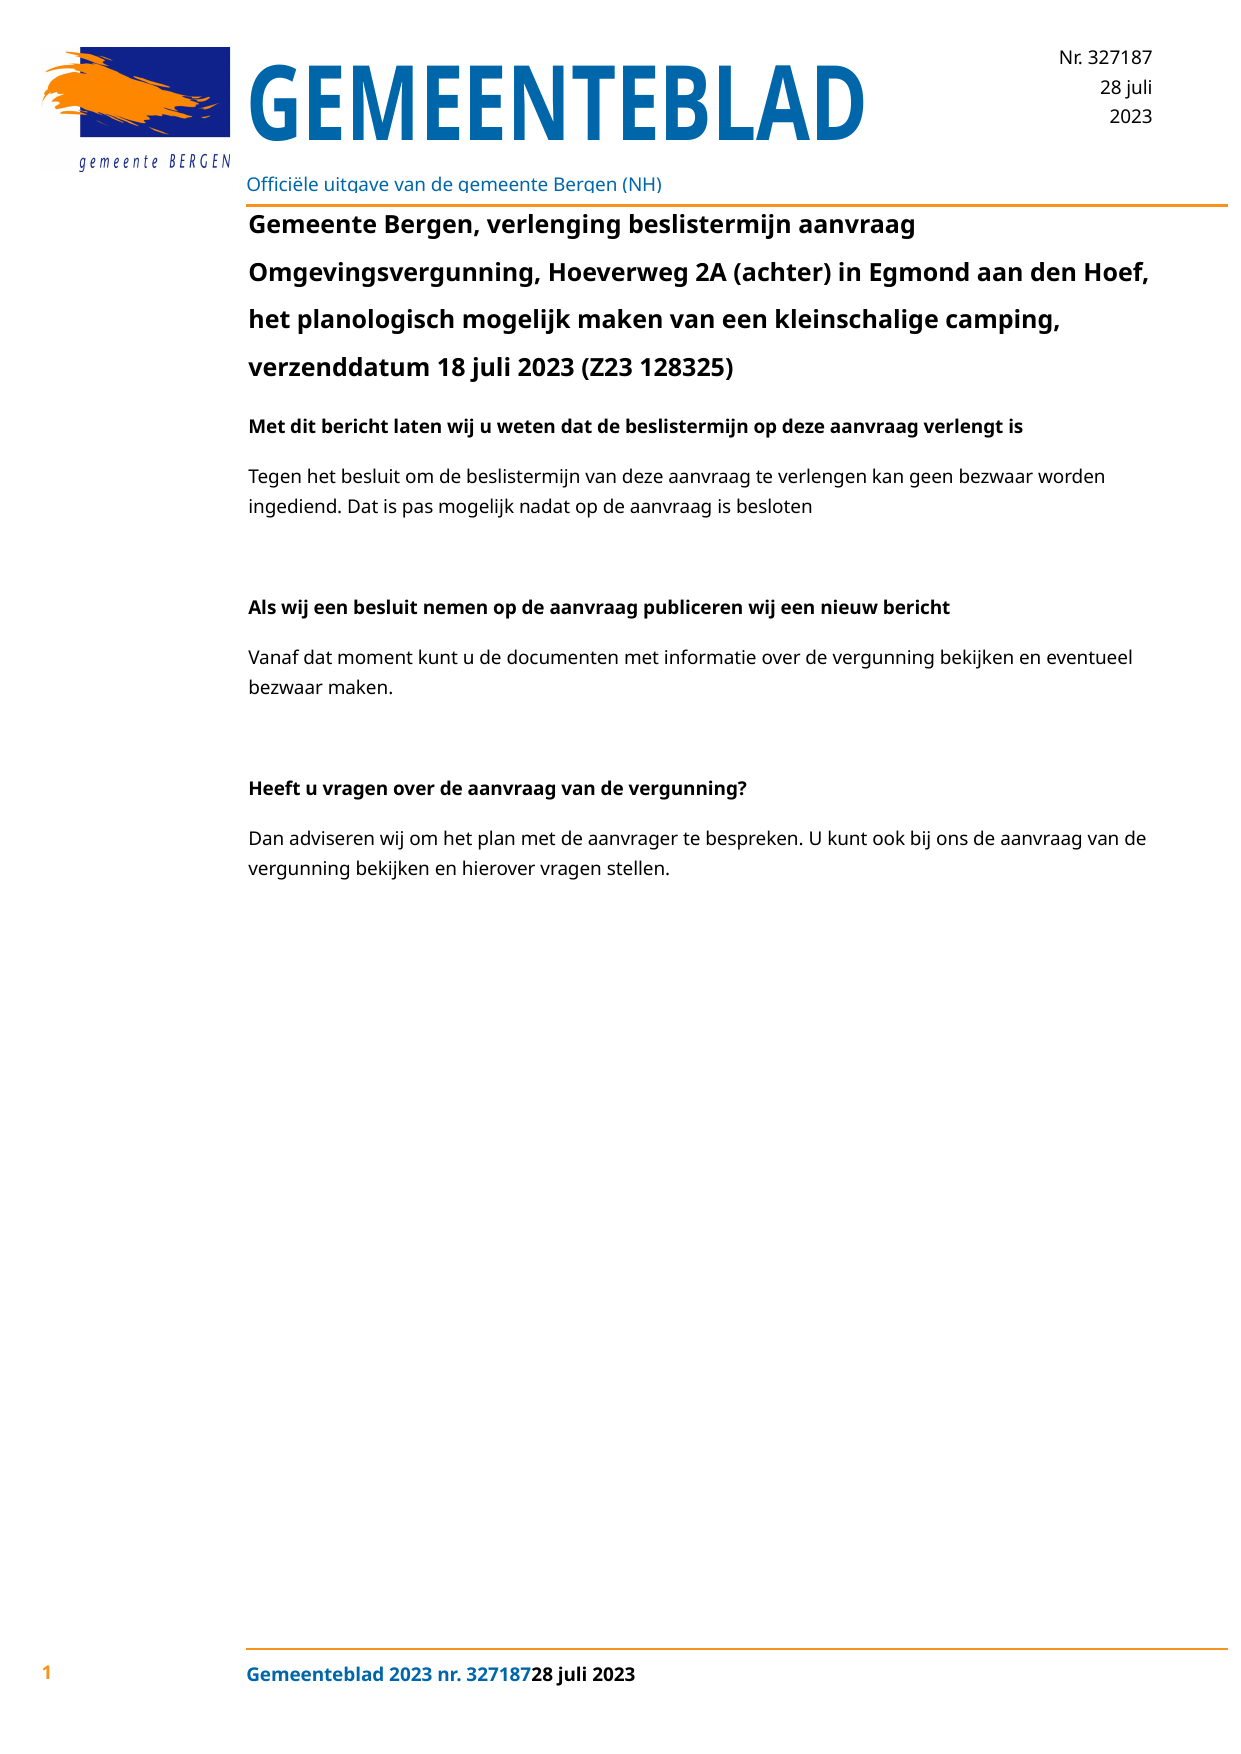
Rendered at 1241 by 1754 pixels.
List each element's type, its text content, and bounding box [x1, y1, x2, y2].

text Vanaf dat moment kunt u de documenten met informatie over de vergunning bekijken en eventueel bezwaar maken. [248, 644, 1152, 700]
text Heeft u vragen over de aanvraag van de vergunning? [248, 775, 1152, 801]
text Gemeente Bergen, verlenging beslistermijn aanvraag Omgevingsvergunning, Hoeverweg 2A (achter) in Egmond aan den Hoef, het planologisch mogelijk maken van een kleinschalige camping, verzenddatum 18 juli 2023 (Z23 128325) [248, 207, 1152, 384]
text Dan adviseren wij om het plan met de aanvrager te bespreken. U kunt ook bij ons de aanvraag van de vergunning bekijken en hierover vragen stellen. [248, 825, 1152, 881]
text Tegen het besluit om de beslistermijn van deze aanvraag te verlengen kan geen bezwaar worden ingediend. Dat is pas mogelijk nadat op de aanvraag is besloten [248, 463, 1152, 519]
picture [41, 47, 231, 172]
text Als wij een besluit nemen op de aanvraag publiceren wij een nieuw bericht [248, 594, 1152, 620]
text Met dit bericht laten wij u weten dat de beslistermijn op deze aanvraag verlengt is [248, 413, 1152, 439]
